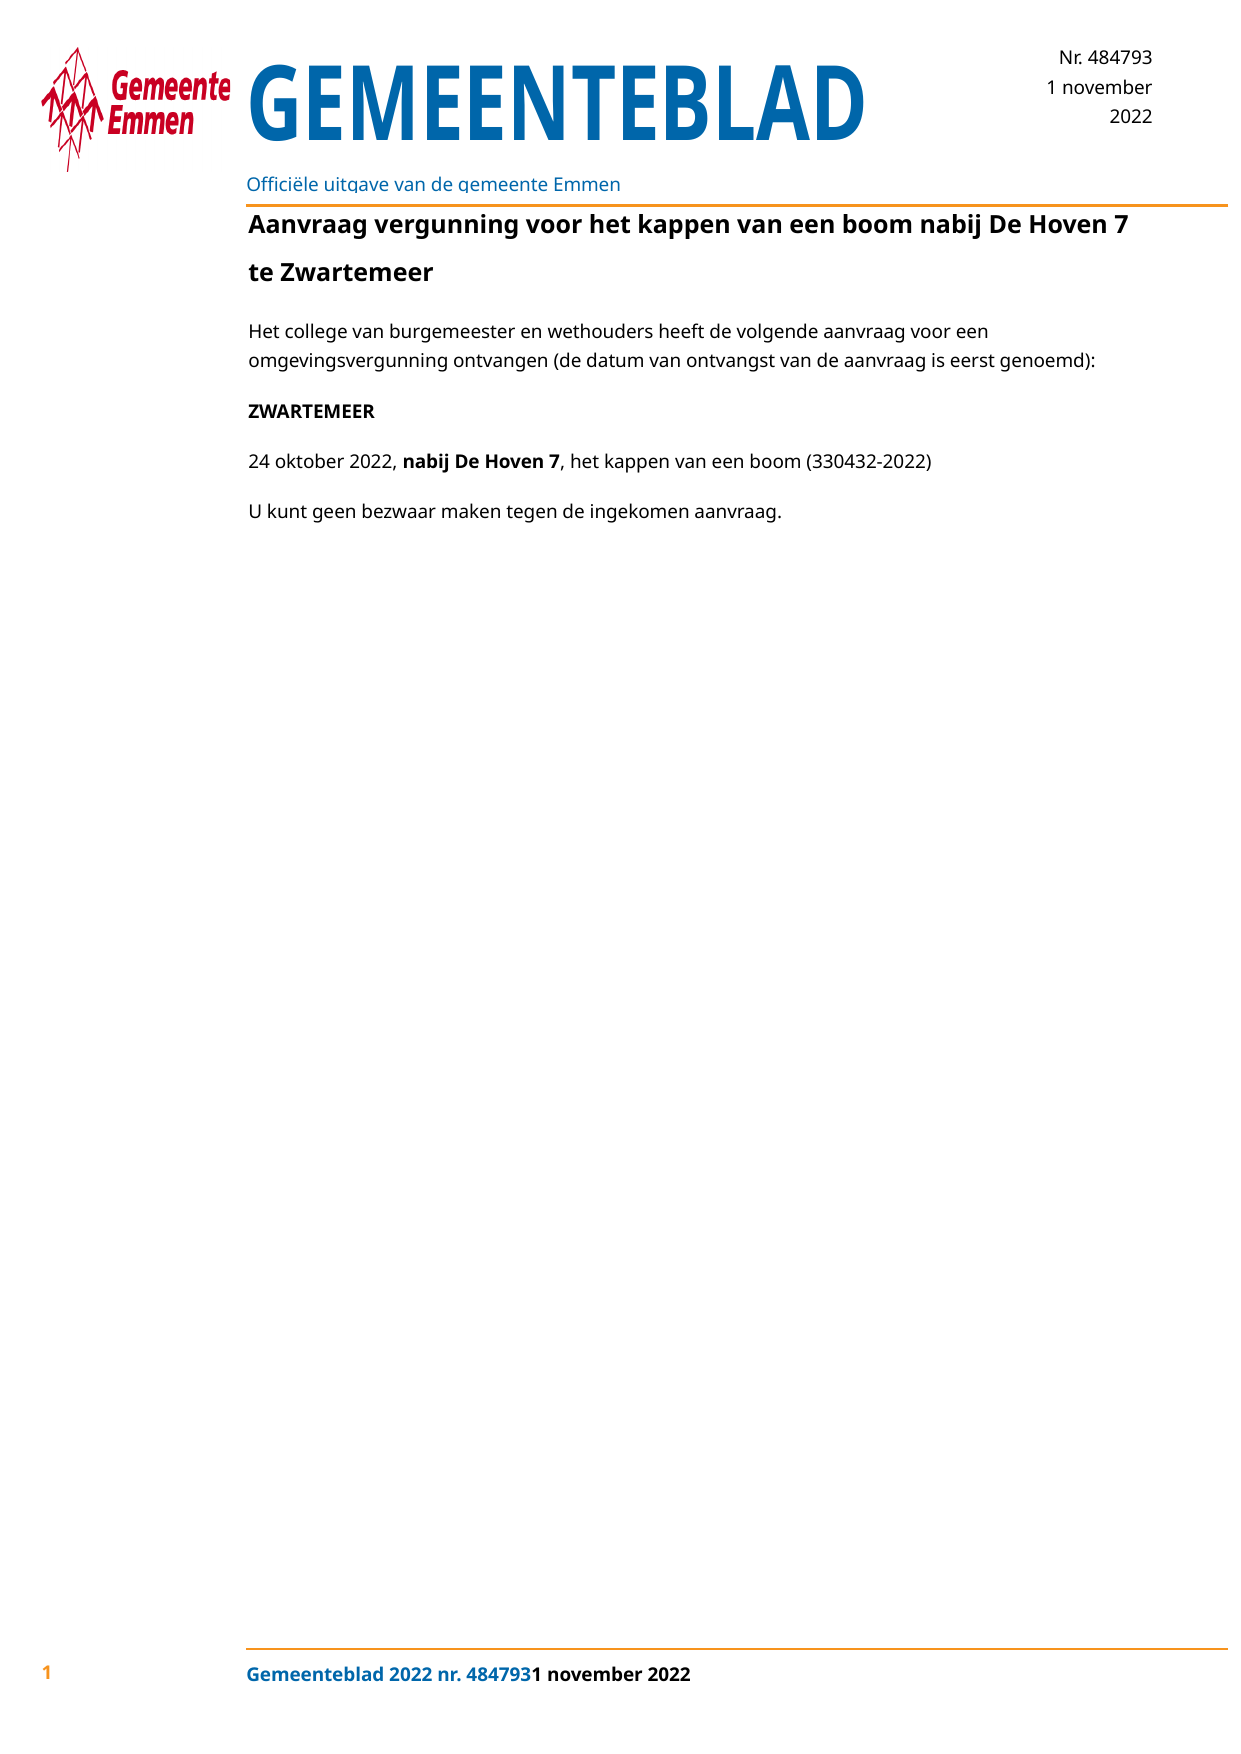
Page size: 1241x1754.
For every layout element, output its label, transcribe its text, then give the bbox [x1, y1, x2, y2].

text 24 oktober 2022, nabij De Hoven 7, het kappen van een boom (330432-2022) [248, 448, 1152, 474]
text Het college van burgemeester en wethouders heeft de volgende aanvraag voor een omgevingsvergunning ontvangen (de datum van ontvangst van de aanvraag is eerst genoemd): [248, 318, 1152, 373]
text Aanvraag vergunning voor het kappen van een boom nabij De Hoven 7 te Zwartemeer [248, 207, 1152, 288]
text ZWARTEMEER [248, 398, 1152, 424]
picture [41, 47, 231, 172]
text U kunt geen bezwaar maken tegen de ingekomen aanvraag. [248, 499, 1152, 524]
